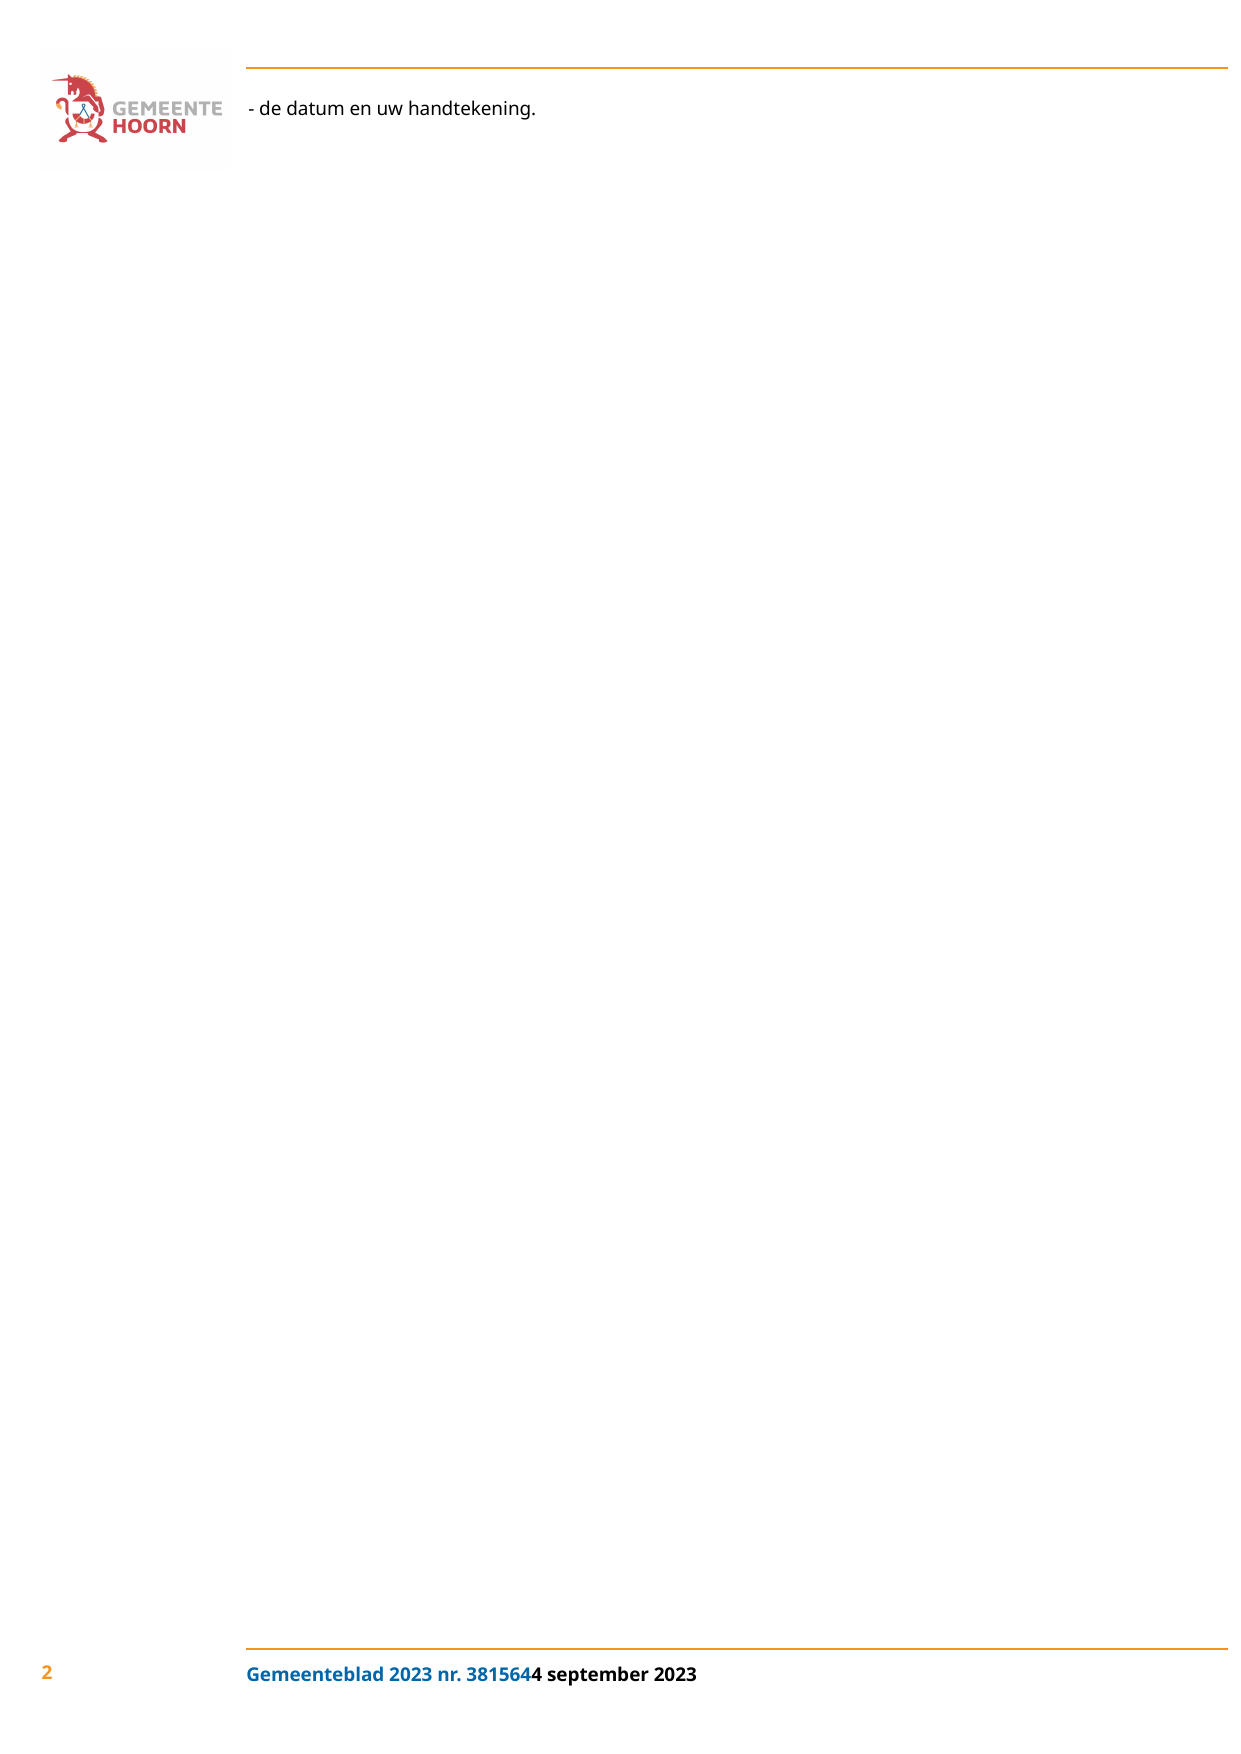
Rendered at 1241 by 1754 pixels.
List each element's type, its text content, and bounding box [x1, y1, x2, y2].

picture [41, 47, 231, 172]
text - de datum en uw handtekening. [248, 95, 1152, 121]
